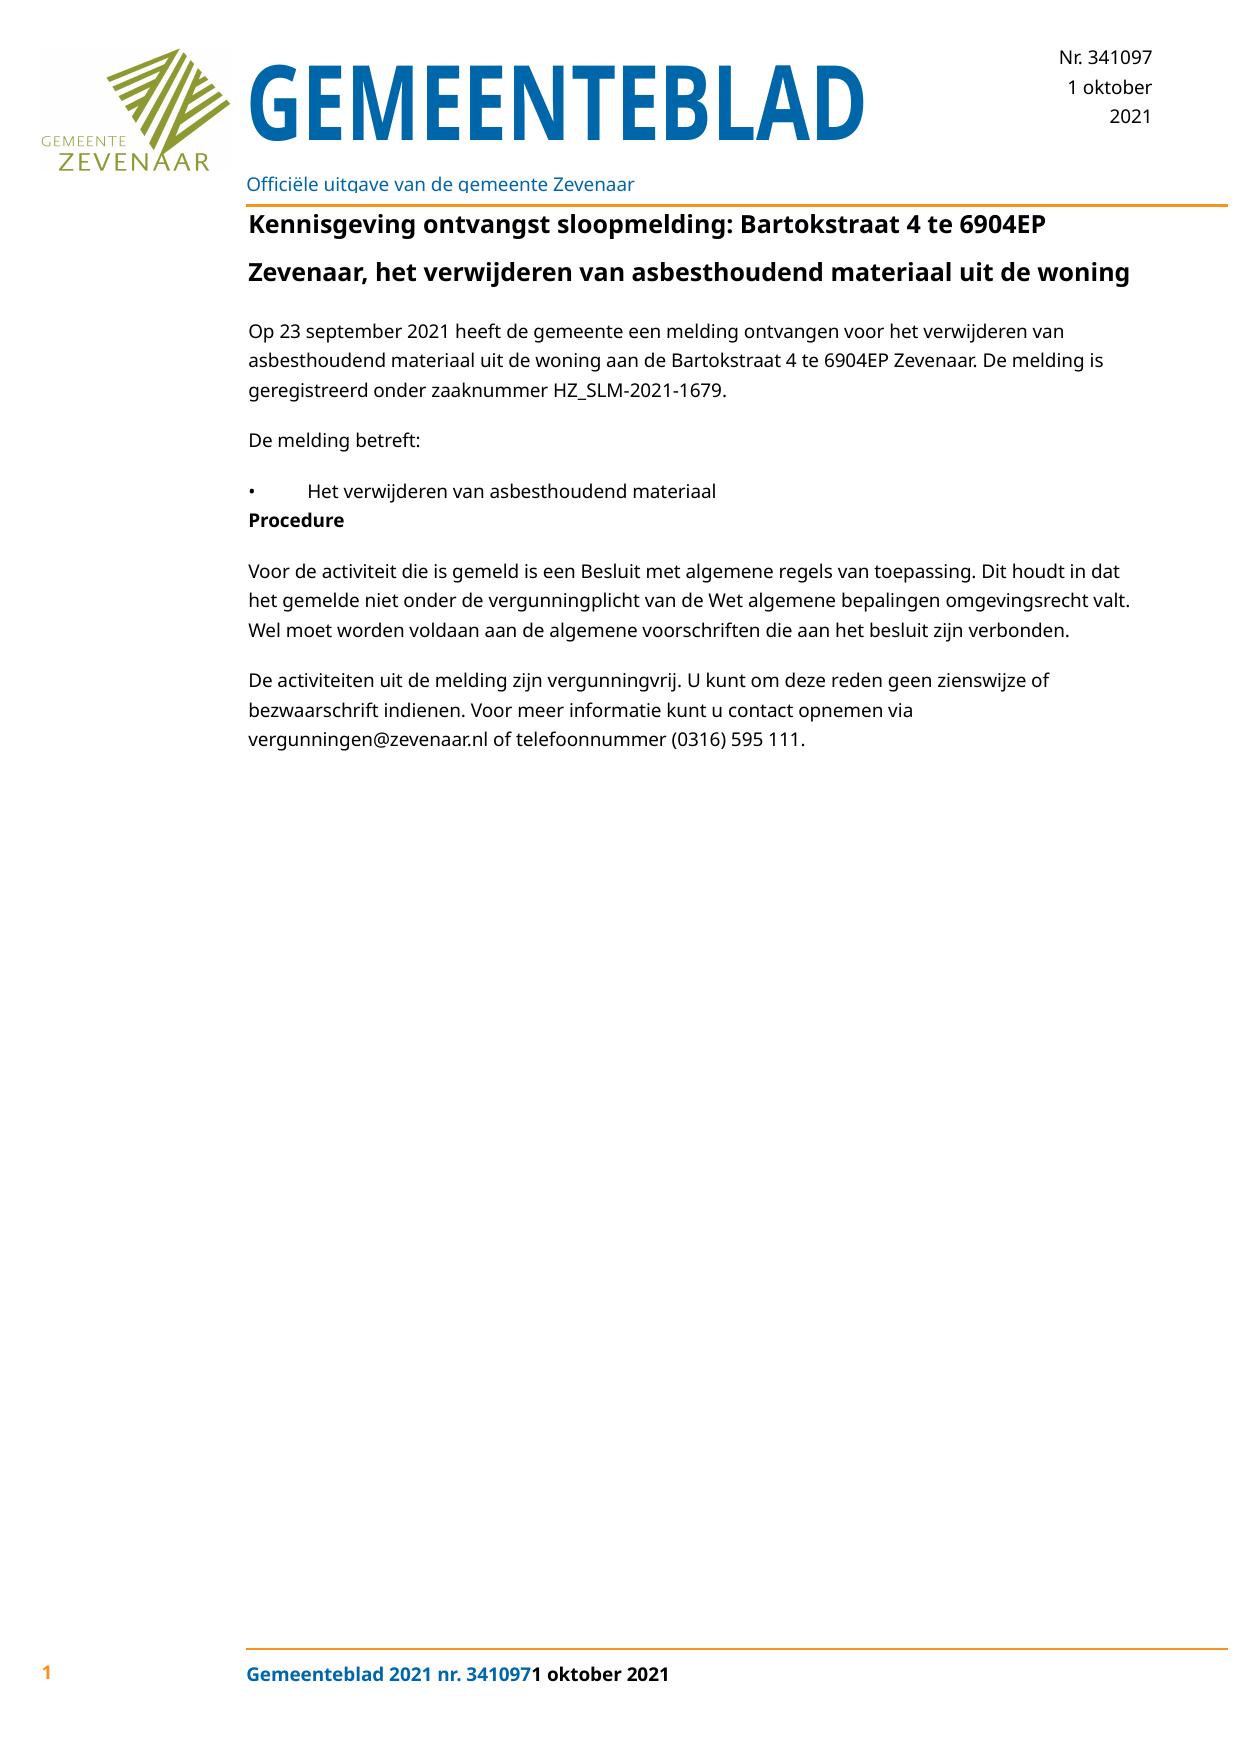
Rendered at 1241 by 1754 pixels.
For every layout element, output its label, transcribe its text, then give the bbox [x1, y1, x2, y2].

text Kennisgeving ontvangst sloopmelding: Bartokstraat 4 te 6904EP Zevenaar, het verwijderen van asbesthoudend materiaal uit de woning [248, 207, 1152, 288]
text Voor de activiteit die is gemeld is een Besluit met algemene regels van toepassing. Dit houdt in dat het gemelde niet onder de vergunningplicht van de Wet algemene bepalingen omgevingsrecht valt. Wel moet worden voldaan aan de algemene voorschriften die aan het besluit zijn verbonden. [248, 558, 1152, 643]
picture [41, 47, 231, 172]
list Het verwijderen van asbesthoudend materiaal [248, 478, 1152, 504]
text Op 23 september 2021 heeft de gemeente een melding ontvangen voor het verwijderen van asbesthoudend materiaal uit de woning aan de Bartokstraat 4 te 6904EP Zevenaar. De melding is geregistreerd onder zaaknummer HZ_SLM-2021-1679. [248, 318, 1152, 403]
text De melding betreft: [248, 427, 1152, 453]
text De activiteiten uit de melding zijn vergunningvrij. U kunt om deze reden geen zienswijze of bezwaarschrift indienen. Voor meer informatie kunt u contact opnemen via vergunningen@zevenaar.nl of telefoonnummer (0316) 595 111. [248, 667, 1152, 752]
text Procedure [248, 507, 1152, 533]
